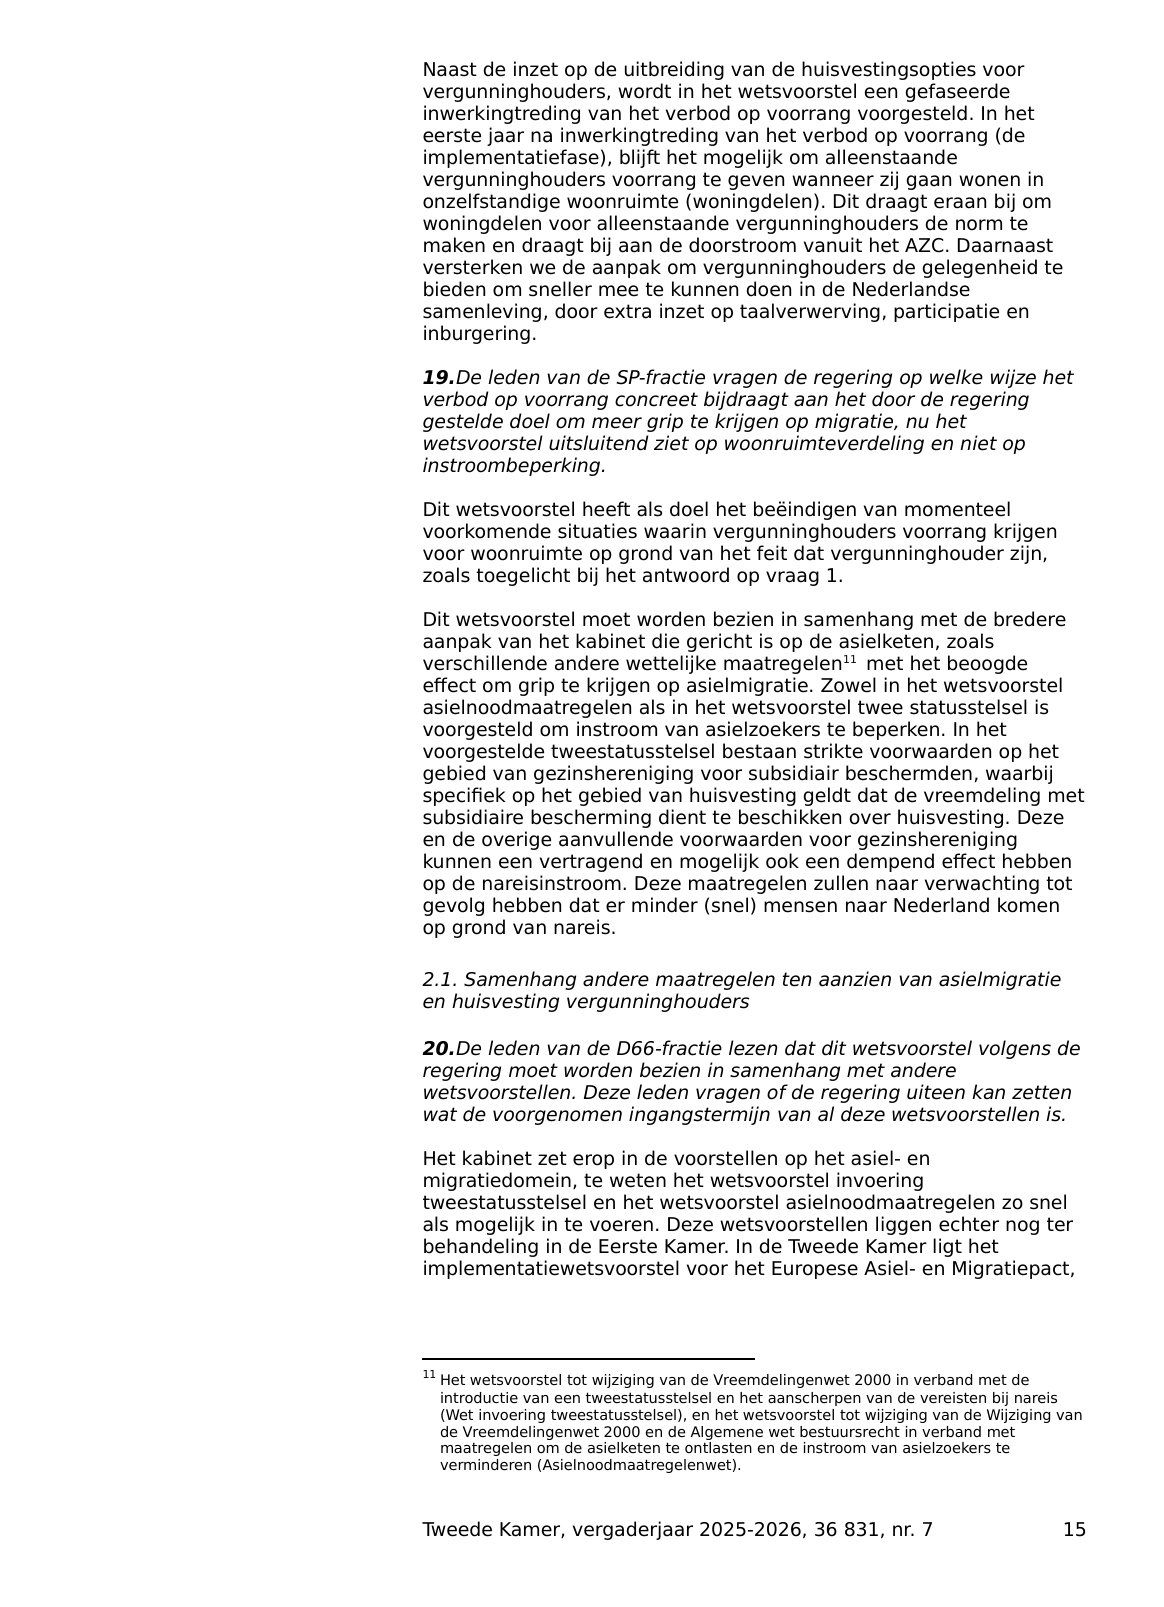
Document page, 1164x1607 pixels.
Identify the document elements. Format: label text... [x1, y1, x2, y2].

text Dit wetsvoorstel moet worden bezien in samenhang met de bredere aanpak van het kabinet die gericht is op de asielketen, zoals verschillende andere wettelijke maatregelen met het beoogde effect om grip te krijgen op asielmigratie. Zowel in het wetsvoorstel asielnoodmaatregelen als in het wetsvoorstel twee statusstelsel is voorgesteld om instroom van asielzoekers te beperken. In het voorgestelde tweestatusstelsel bestaan strikte voorwaarden op het gebied van gezinshereniging voor subsidiair beschermden, waarbij specifiek op het gebied van huisvesting geldt dat de vreemdeling met subsidiaire bescherming dient te beschikken over huisvesting. Deze en de overige aanvullende voorwaarden voor gezinshereniging kunnen een vertragend en mogelijk ook een dempend effect hebben op de nareisinstroom. Deze maatregelen zullen naar verwachting tot gevolg hebben dat er minder (snel) mensen naar Nederland komen op grond van nareis. [422, 609, 1087, 939]
text 20.De leden van de D66-fractie lezen dat dit wetsvoorstel volgens de regering moet worden bezien in samenhang met andere wetsvoorstellen. Deze leden vragen of de regering uiteen kan zetten wat de voorgenomen ingangstermijn van al deze wetsvoorstellen is. [422, 1038, 1087, 1126]
text Naast de inzet op de uitbreiding van de huisvestingsopties voor vergunninghouders, wordt in het wetsvoorstel een gefaseerde inwerkingtreding van het verbod op voorrang voorgesteld. In het eerste jaar na inwerkingtreding van het verbod op voorrang (de implementatiefase), blijft het mogelijk om alleenstaande vergunninghouders voorrang te geven wanneer zij gaan wonen in onzelfstandige woonruimte (woningdelen). Dit draagt eraan bij om woningdelen voor alleenstaande vergunninghouders de norm te maken en draagt bij aan de doorstroom vanuit het AZC. Daarnaast versterken we de aanpak om vergunninghouders de gelegenheid te bieden om sneller mee te kunnen doen in de Nederlandse samenleving, door extra inzet op taalverwerving, participatie en inburgering. [422, 59, 1087, 345]
subtitle 2.1. Samenhang andere maatregelen ten aanzien van asielmigratie en huisvesting vergunninghouders [422, 969, 1087, 1013]
text Het kabinet zet erop in de voorstellen op het asiel- en migratiedomein, te weten het wetsvoorstel invoering tweestatusstelsel en het wetsvoorstel asielnoodmaatregelen zo snel als mogelijk in te voeren. Deze wetsvoorstellen liggen echter nog ter behandeling in de Eerste Kamer. In de Tweede Kamer ligt het implementatiewetsvoorstel voor het Europese Asiel- en Migratiepact, [422, 1148, 1087, 1280]
text 19.De leden van de SP-fractie vragen de regering op welke wijze het verbod op voorrang concreet bijdraagt aan het door de regering gestelde doel om meer grip te krijgen op migratie, nu het wetsvoorstel uitsluitend ziet op woonruimteverdeling en niet op instroombeperking. [422, 367, 1087, 477]
text Het wetsvoorstel tot wijziging van de Vreemdelingenwet 2000 in verband met de introductie van een tweestatusstelsel en het aanscherpen van de vereisten bij nareis (Wet invoering tweestatusstelsel), en het wetsvoorstel tot wijziging van de Wijziging van de Vreemdelingenwet 2000 en de Algemene wet bestuursrecht in verband met maatregelen om de asielketen te ontlasten en de instroom van asielzoekers te verminderen (Asielnoodmaatregelenwet). [422, 1368, 1087, 1474]
text Dit wetsvoorstel heeft als doel het beëindigen van momenteel voorkomende situaties waarin vergunninghouders voorrang krijgen voor woonruimte op grond van het feit dat vergunninghouder zijn, zoals toegelicht bij het antwoord op vraag 1. [422, 499, 1087, 587]
